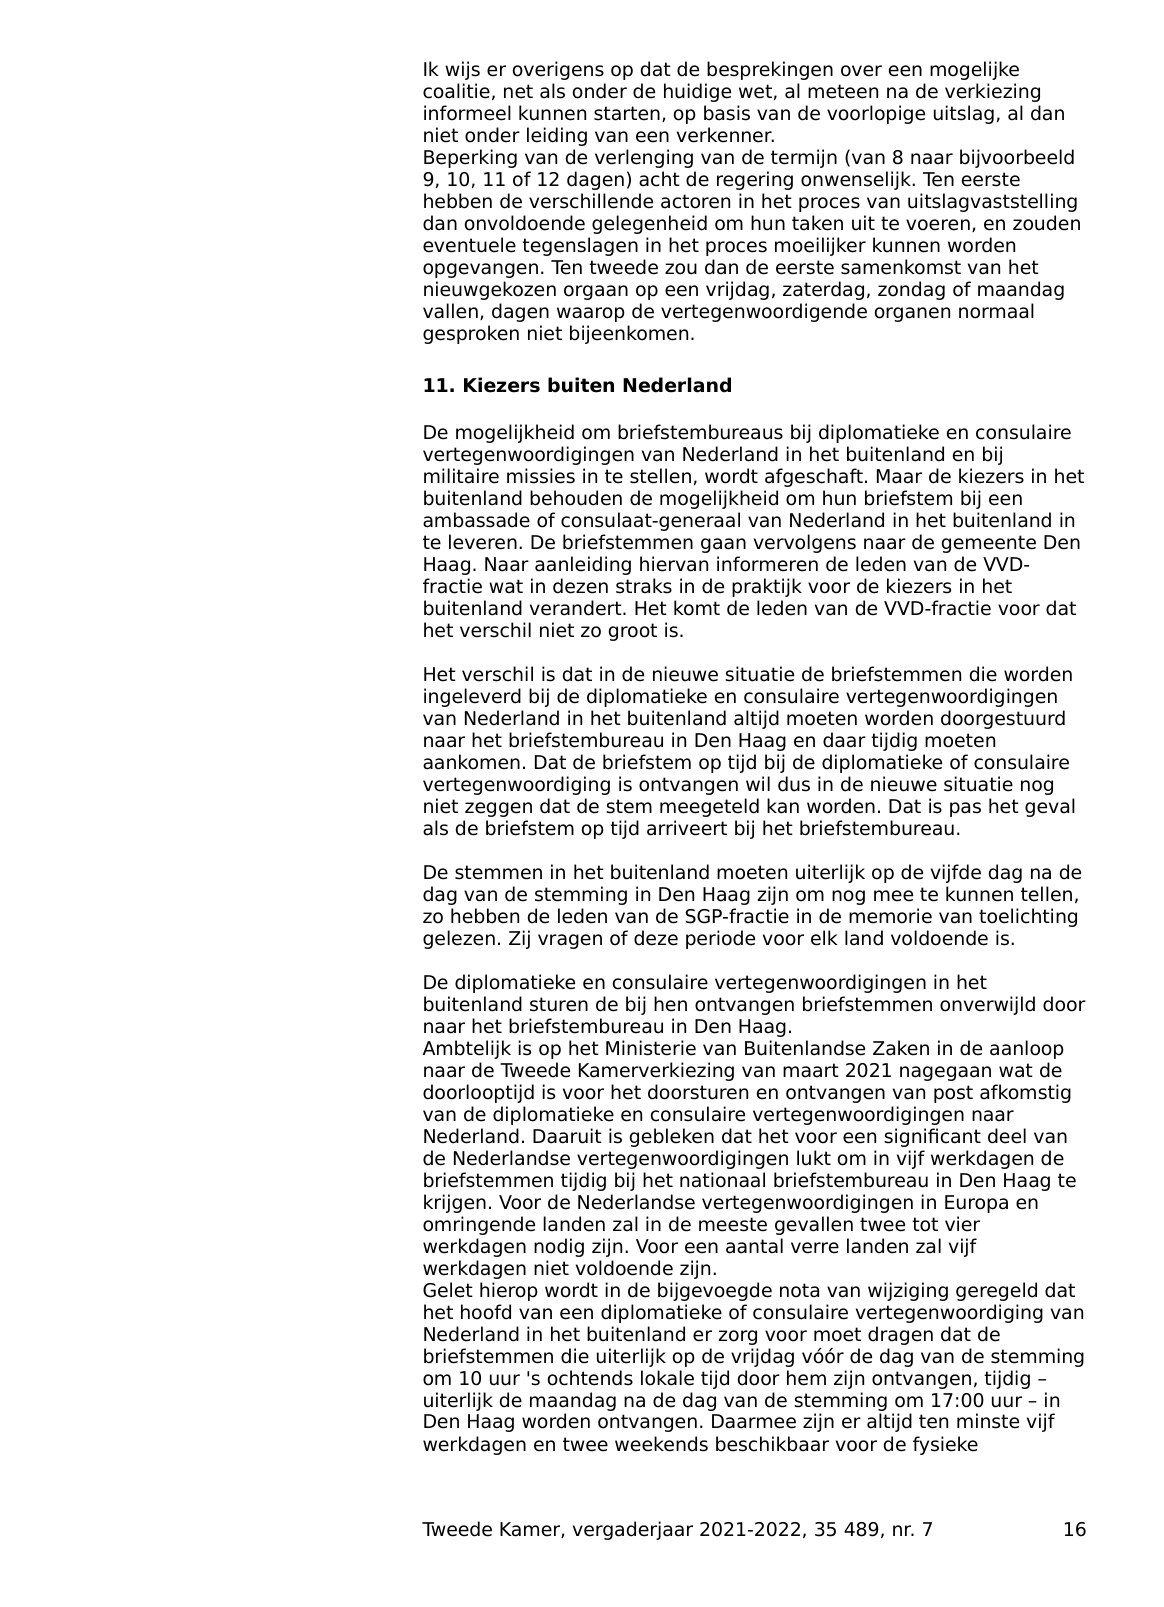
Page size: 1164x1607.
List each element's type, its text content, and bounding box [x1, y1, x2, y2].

text Het verschil is dat in de nieuwe situatie de briefstemmen die worden ingeleverd bij de diplomatieke en consulaire vertegenwoordigingen van Nederland in het buitenland altijd moeten worden doorgestuurd naar het briefstembureau in Den Haag en daar tijdig moeten aankomen. Dat de briefstem op tijd bij de diplomatieke of consulaire vertegenwoordiging is ontvangen wil dus in de nieuwe situatie nog niet zeggen dat de stem meegeteld kan worden. Dat is pas het geval als de briefstem op tijd arriveert bij het briefstembureau. [422, 664, 1087, 839]
text De mogelijkheid om briefstembureaus bij diplomatieke en consulaire vertegenwoordigingen van Nederland in het buitenland en bij militaire missies in te stellen, wordt afgeschaft. Maar de kiezers in het buitenland behouden de mogelijkheid om hun briefstem bij een ambassade of consulaat-generaal van Nederland in het buitenland in te leveren. De briefstemmen gaan vervolgens naar de gemeente Den Haag. Naar aanleiding hiervan informeren de leden van de VVD-fractie wat in dezen straks in de praktijk voor de kiezers in het buitenland verandert. Het komt de leden van de VVD-fractie voor dat het verschil niet zo groot is. [422, 422, 1087, 642]
text De diplomatieke en consulaire vertegenwoordigingen in het buitenland sturen de bij hen ontvangen briefstemmen onverwijld door naar het briefstembureau in Den Haag. [422, 972, 1087, 1038]
text Ambtelijk is op het Ministerie van Buitenlandse Zaken in de aanloop naar de Tweede Kamerverkiezing van maart 2021 nagegaan wat de doorlooptijd is voor het doorsturen en ontvangen van post afkomstig van de diplomatieke en consulaire vertegenwoordigingen naar Nederland. Daaruit is gebleken dat het voor een significant deel van de Nederlandse vertegenwoordigingen lukt om in vijf werkdagen de briefstemmen tijdig bij het nationaal briefstembureau in Den Haag te krijgen. Voor de Nederlandse vertegenwoordigingen in Europa en omringende landen zal in de meeste gevallen twee tot vier werkdagen nodig zijn. Voor een aantal verre landen zal vijf werkdagen niet voldoende zijn. [422, 1038, 1087, 1279]
text Gelet hierop wordt in de bijgevoegde nota van wijziging geregeld dat het hoofd van een diplomatieke of consulaire vertegenwoordiging van Nederland in het buitenland er zorg voor moet dragen dat de briefstemmen die uiterlijk op de vrijdag vóór de dag van de stemming om 10 uur 's ochtends lokale tijd door hem zijn ontvangen, tijdig – uiterlijk de maandag na de dag van de stemming om 17:00 uur – in Den Haag worden ontvangen. Daarmee zijn er altijd ten minste vijf werkdagen en twee weekends beschikbaar voor de fysieke [422, 1279, 1087, 1455]
subtitle 11. Kiezers buiten Nederland [422, 375, 1087, 397]
text De stemmen in het buitenland moeten uiterlijk op de vijfde dag na de dag van de stemming in Den Haag zijn om nog mee te kunnen tellen, zo hebben de leden van de SGP-fractie in de memorie van toelichting gelezen. Zij vragen of deze periode voor elk land voldoende is. [422, 862, 1087, 950]
text Ik wijs er overigens op dat de besprekingen over een mogelijke coalitie, net als onder de huidige wet, al meteen na de verkiezing informeel kunnen starten, op basis van de voorlopige uitslag, al dan niet onder leiding van een verkenner. [422, 59, 1087, 147]
text Beperking van de verlenging van de termijn (van 8 naar bijvoorbeeld 9, 10, 11 of 12 dagen) acht de regering onwenselijk. Ten eerste hebben de verschillende actoren in het proces van uitslagvaststelling dan onvoldoende gelegenheid om hun taken uit te voeren, en zouden eventuele tegenslagen in het proces moeilijker kunnen worden opgevangen. Ten tweede zou dan de eerste samenkomst van het nieuwgekozen orgaan op een vrijdag, zaterdag, zondag of maandag vallen, dagen waarop de vertegenwoordigende organen normaal gesproken niet bijeenkomen. [422, 147, 1087, 345]
